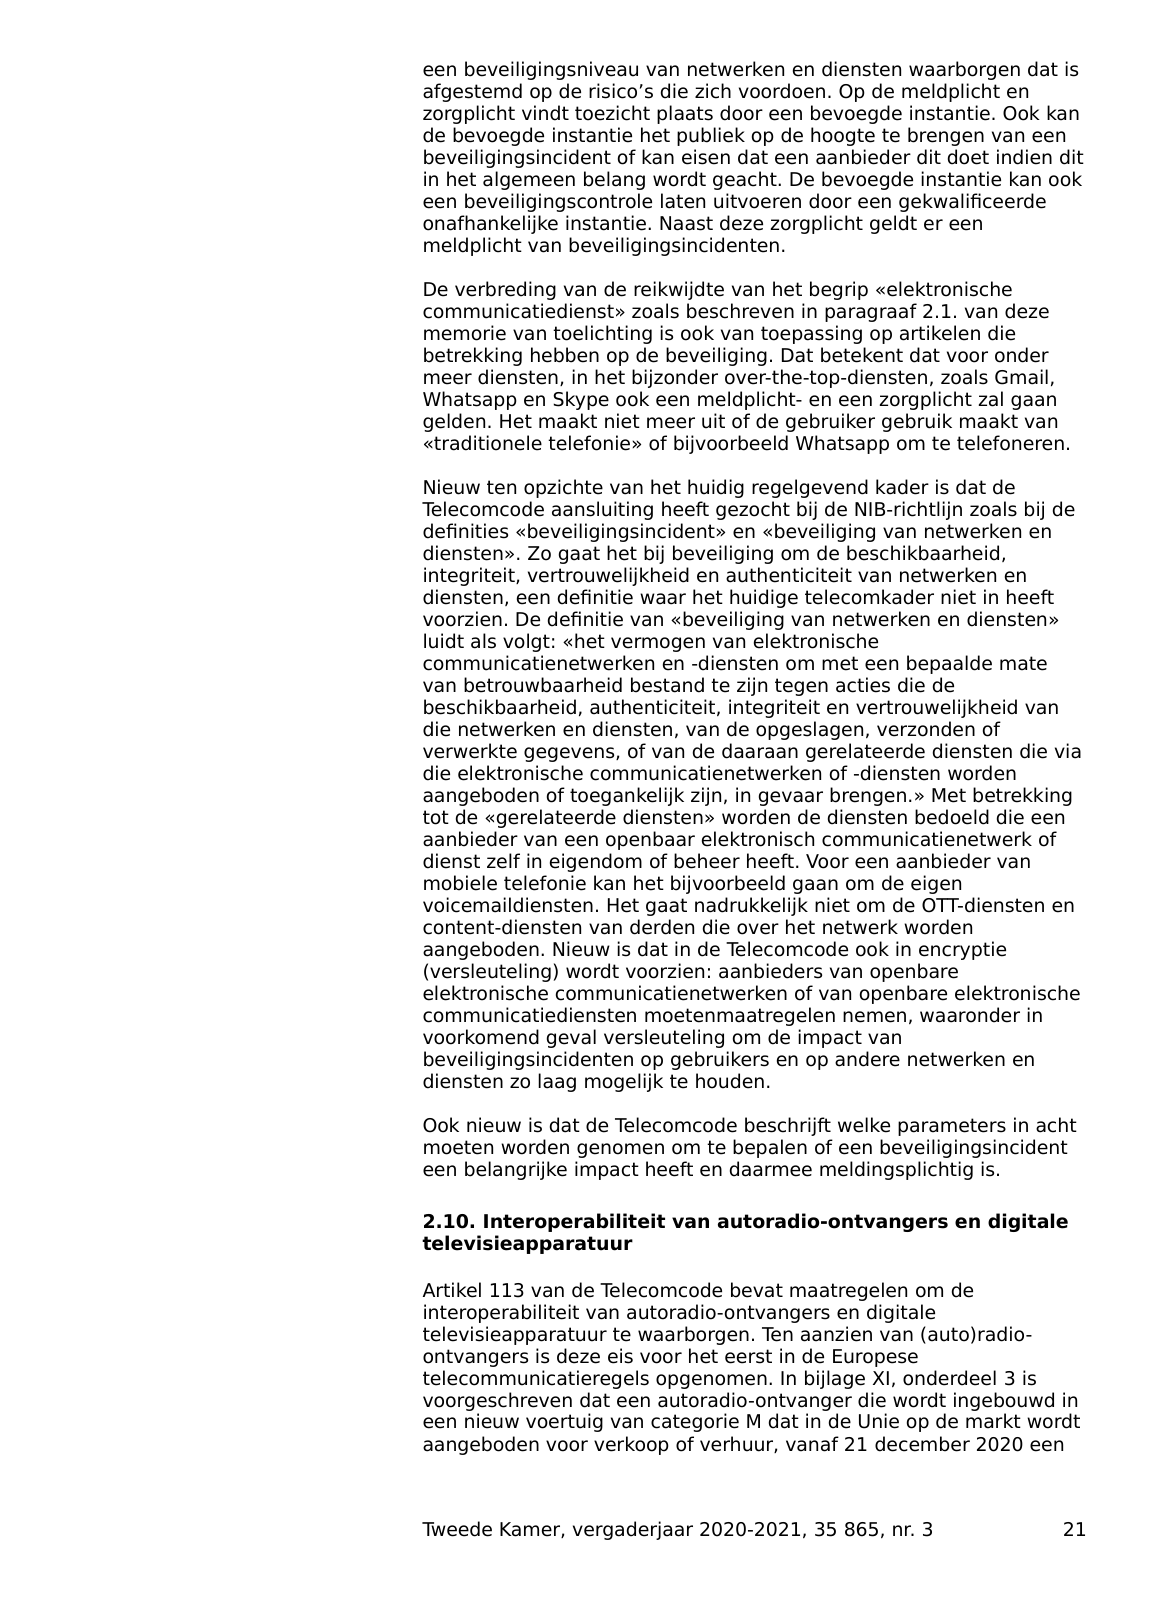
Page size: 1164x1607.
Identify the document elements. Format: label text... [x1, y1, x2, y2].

text een beveiligingsniveau van netwerken en diensten waarborgen dat is afgestemd op de risico’s die zich voordoen. Op de meldplicht en zorgplicht vindt toezicht plaats door een bevoegde instantie. Ook kan de bevoegde instantie het publiek op de hoogte te brengen van een beveiligingsincident of kan eisen dat een aanbieder dit doet indien dit in het algemeen belang wordt geacht. De bevoegde instantie kan ook een beveiligingscontrole laten uitvoeren door een gekwalificeerde onafhankelijke instantie. Naast deze zorgplicht geldt er een meldplicht van beveiligingsincidenten. [422, 59, 1087, 257]
text Artikel 113 van de Telecomcode bevat maatregelen om de interoperabiliteit van autoradio-ontvangers en digitale televisieapparatuur te waarborgen. Ten aanzien van (auto)radio-ontvangers is deze eis voor het eerst in de Europese telecommunicatieregels opgenomen. In bijlage XI, onderdeel 3 is voorgeschreven dat een autoradio-ontvanger die wordt ingebouwd in een nieuw voertuig van categorie M dat in de Unie op de markt wordt aangeboden voor verkoop of verhuur, vanaf 21 december 2020 een [422, 1279, 1087, 1455]
text Nieuw ten opzichte van het huidig regelgevend kader is dat de Telecomcode aansluiting heeft gezocht bij de NIB-richtlijn zoals bij de definities «beveiligingsincident» en «beveiliging van netwerken en diensten». Zo gaat het bij beveiliging om de beschikbaarheid, integriteit, vertrouwelijkheid en authenticiteit van netwerken en diensten, een definitie waar het huidige telecomkader niet in heeft voorzien. De definitie van «beveiliging van netwerken en diensten» luidt als volgt: «het vermogen van elektronische communicatienetwerken en -diensten om met een bepaalde mate van betrouwbaarheid bestand te zijn tegen acties die de beschikbaarheid, authenticiteit, integriteit en vertrouwelijkheid van die netwerken en diensten, van de opgeslagen, verzonden of verwerkte gegevens, of van de daaraan gerelateerde diensten die via die elektronische communicatienetwerken of -diensten worden aangeboden of toegankelijk zijn, in gevaar brengen.» Met betrekking tot de «gerelateerde diensten» worden de diensten bedoeld die een aanbieder van een openbaar elektronisch communicatienetwerk of dienst zelf in eigendom of beheer heeft. Voor een aanbieder van mobiele telefonie kan het bijvoorbeeld gaan om de eigen voicemaildiensten. Het gaat nadrukkelijk niet om de OTT-diensten en content-diensten van derden die over het netwerk worden aangeboden. Nieuw is dat in de Telecomcode ook in encryptie (versleuteling) wordt voorzien: aanbieders van openbare elektronische communicatienetwerken of van openbare elektronische communicatiediensten moetenmaatregelen nemen, waaronder in voorkomend geval versleuteling om de impact van beveiligingsincidenten op gebruikers en op andere netwerken en diensten zo laag mogelijk te houden. [422, 477, 1087, 1092]
subtitle 2.10. Interoperabiliteit van autoradio-ontvangers en digitale televisieapparatuur [422, 1211, 1087, 1254]
text De verbreding van de reikwijdte van het begrip «elektronische communicatiedienst» zoals beschreven in paragraaf 2.1. van deze memorie van toelichting is ook van toepassing op artikelen die betrekking hebben op de beveiliging. Dat betekent dat voor onder meer diensten, in het bijzonder over-the-top-diensten, zoals Gmail, Whatsapp en Skype ook een meldplicht- en een zorgplicht zal gaan gelden. Het maakt niet meer uit of de gebruiker gebruik maakt van «traditionele telefonie» of bijvoorbeeld Whatsapp om te telefoneren. [422, 279, 1087, 455]
text Ook nieuw is dat de Telecomcode beschrijft welke parameters in acht moeten worden genomen om te bepalen of een beveiligingsincident een belangrijke impact heeft en daarmee meldingsplichtig is. [422, 1115, 1087, 1181]
